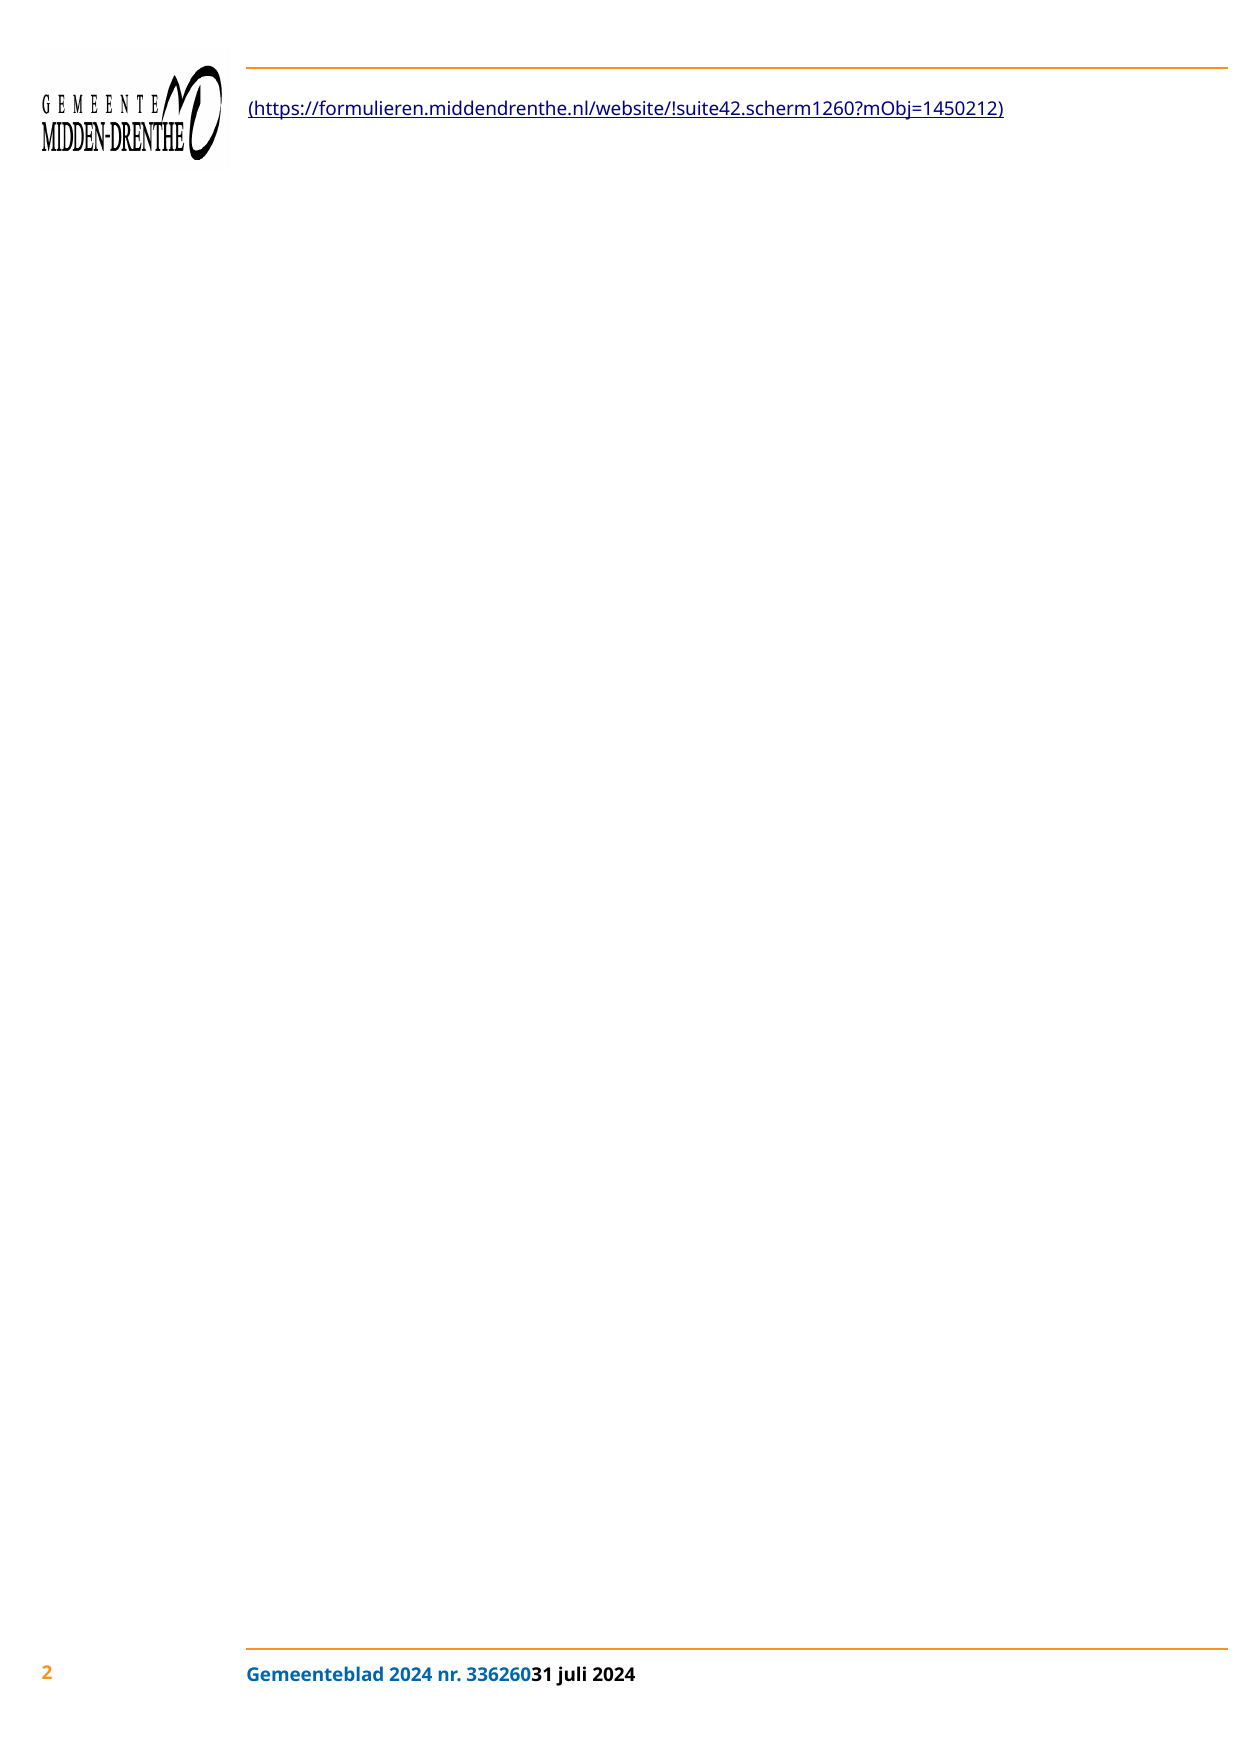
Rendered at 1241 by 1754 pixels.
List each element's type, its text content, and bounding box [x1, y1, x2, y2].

text (https://formulieren.middendrenthe.nl/website/!suite42.scherm1260?mObj=1450212) [248, 95, 1152, 121]
picture [41, 47, 231, 172]
